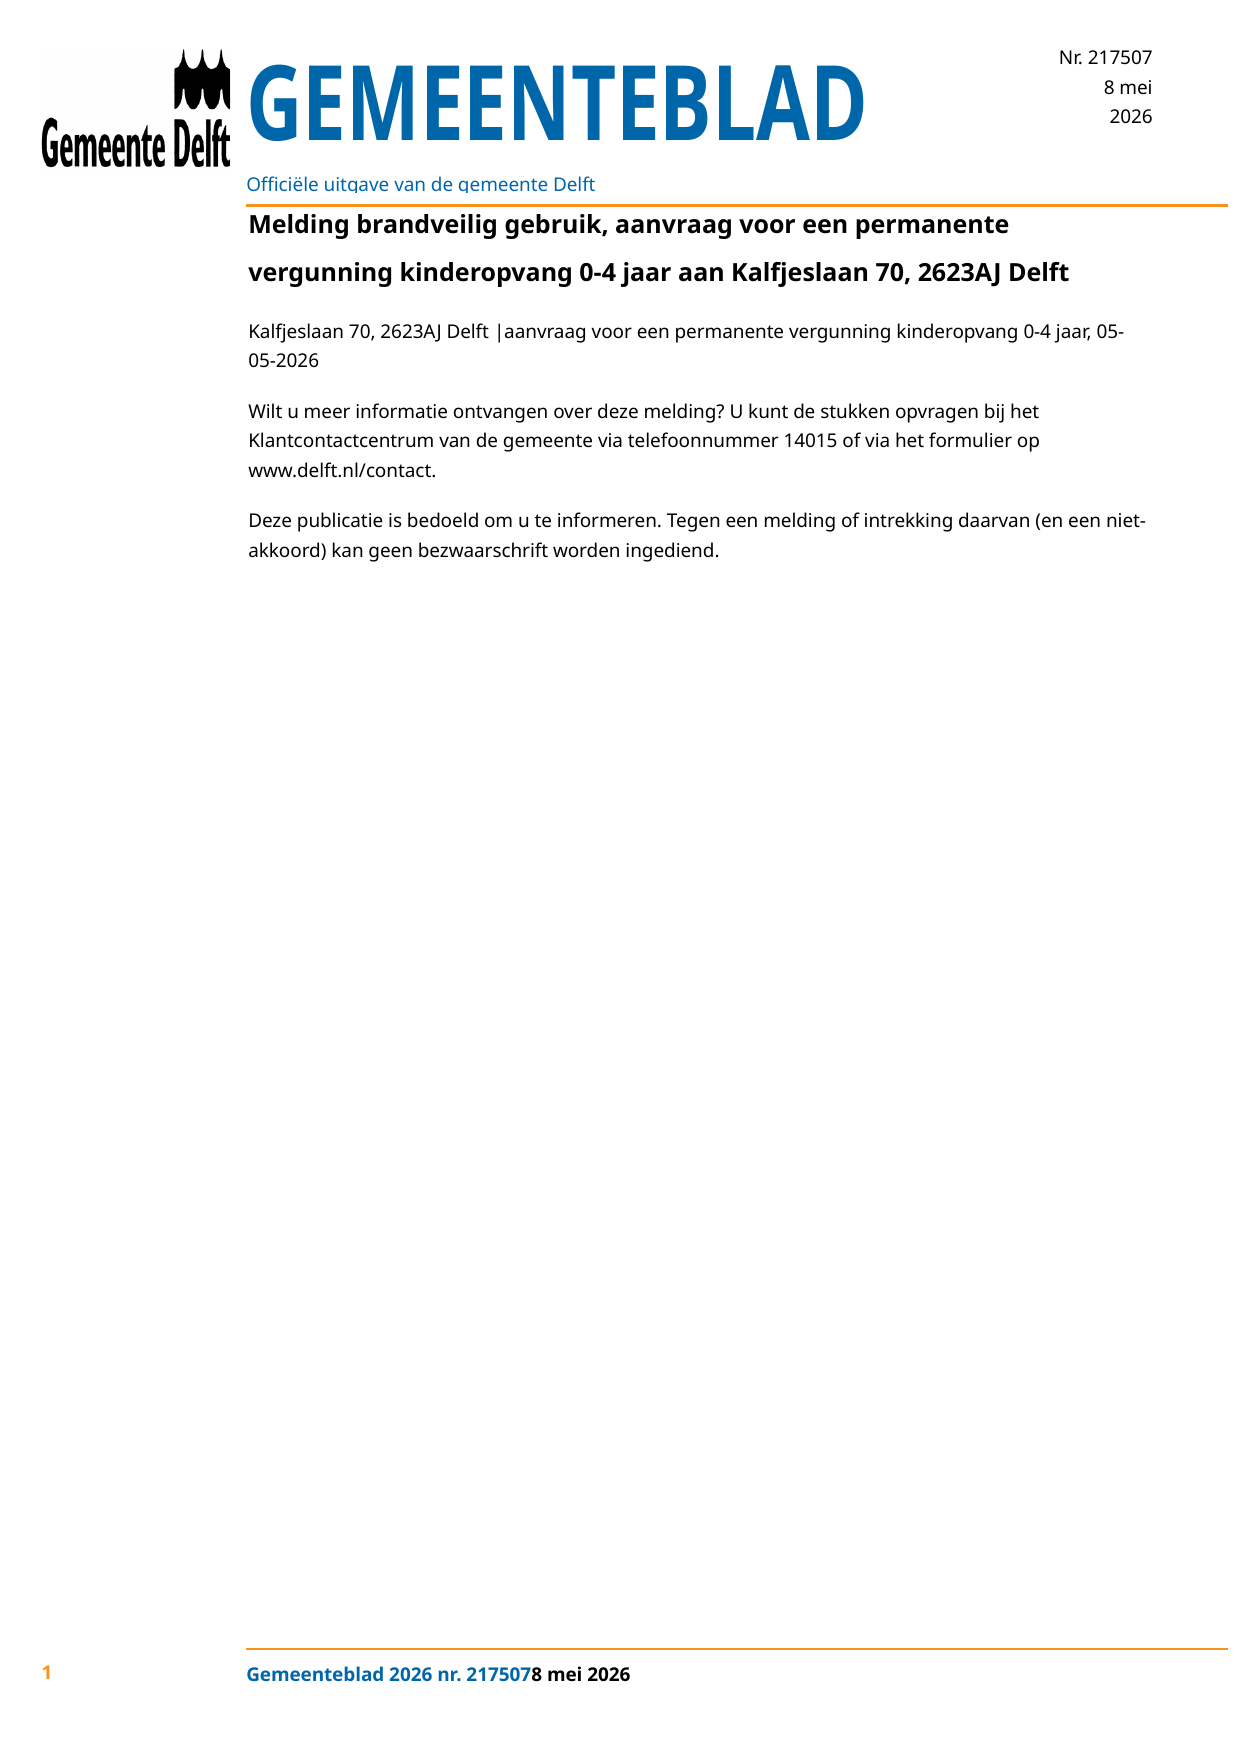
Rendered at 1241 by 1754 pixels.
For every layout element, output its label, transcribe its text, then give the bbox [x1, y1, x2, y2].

text Melding brandveilig gebruik, aanvraag voor een permanente vergunning kinderopvang 0-4 jaar aan Kalfjeslaan 70, 2623AJ Delft [248, 207, 1152, 288]
picture [41, 47, 231, 172]
text Kalfjeslaan 70, 2623AJ Delft |aanvraag voor een permanente vergunning kinderopvang 0-4 jaar, 05-05-2026 [248, 318, 1152, 373]
text Wilt u meer informatie ontvangen over deze melding? U kunt de stukken opvragen bij het Klantcontactcentrum van de gemeente via telefoonnummer 14015 of via het formulier op www.delft.nl/contact. [248, 398, 1152, 483]
text Deze publicatie is bedoeld om u te informeren. Tegen een melding of intrekking daarvan (en een niet-akkoord) kan geen bezwaarschrift worden ingediend. [248, 507, 1152, 563]
